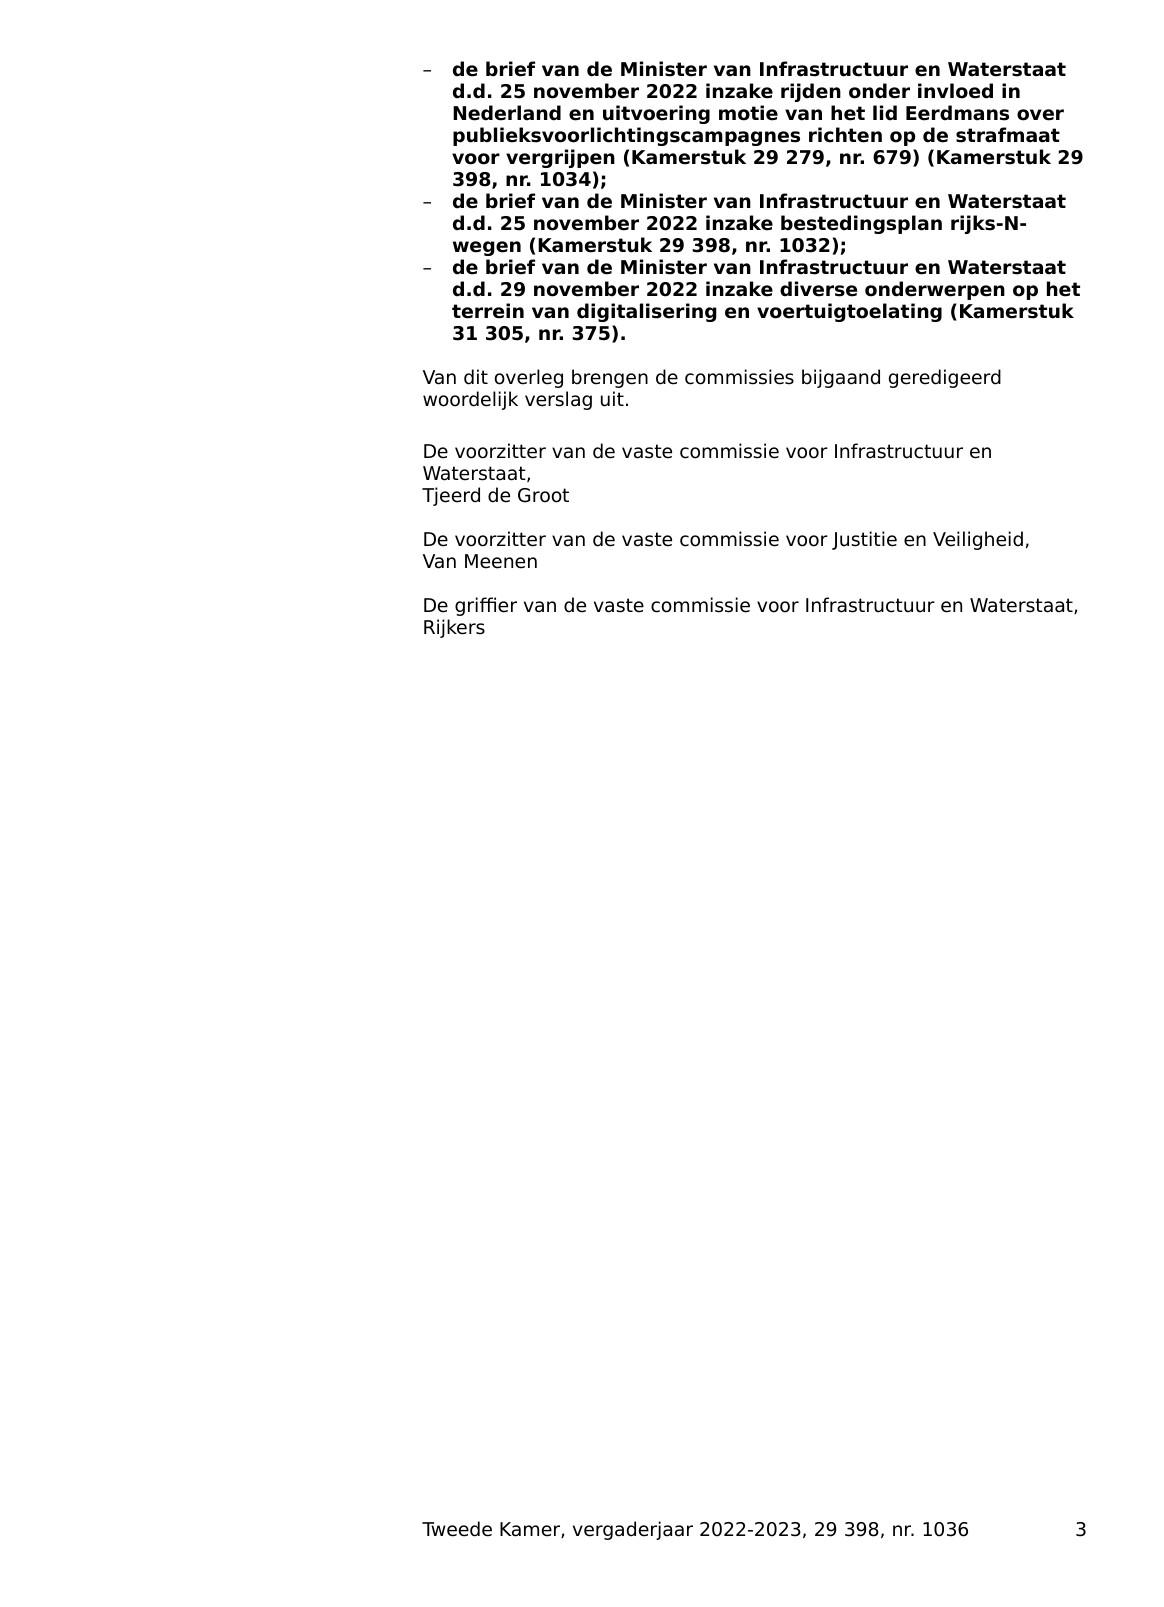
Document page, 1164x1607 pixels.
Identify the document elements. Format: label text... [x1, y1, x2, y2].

text – de brief van de Minister van Infrastructuur en Waterstaat d.d. 25 november 2022 inzake bestedingsplan rijks-N-wegen (Kamerstuk 29 398, nr. 1032); [422, 191, 1087, 257]
text De griffier van de vaste commissie voor Infrastructuur en Waterstaat, Rijkers [422, 595, 1087, 639]
text De voorzitter van de vaste commissie voor Infrastructuur en Waterstaat, Tjeerd de Groot [422, 441, 1087, 507]
text Van dit overleg brengen de commissies bijgaand geredigeerd woordelijk verslag uit. [422, 367, 1087, 411]
text De voorzitter van de vaste commissie voor Justitie en Veiligheid, Van Meenen [422, 529, 1087, 573]
text – de brief van de Minister van Infrastructuur en Waterstaat d.d. 29 november 2022 inzake diverse onderwerpen op het terrein van digitalisering en voertuigtoelating (Kamerstuk 31 305, nr. 375). [422, 257, 1087, 345]
text – de brief van de Minister van Infrastructuur en Waterstaat d.d. 25 november 2022 inzake rijden onder invloed in Nederland en uitvoering motie van het lid Eerdmans over publieksvoorlichtingscampagnes richten op de strafmaat voor vergrijpen (Kamerstuk 29 279, nr. 679) (Kamerstuk 29 398, nr. 1034); [422, 59, 1087, 191]
